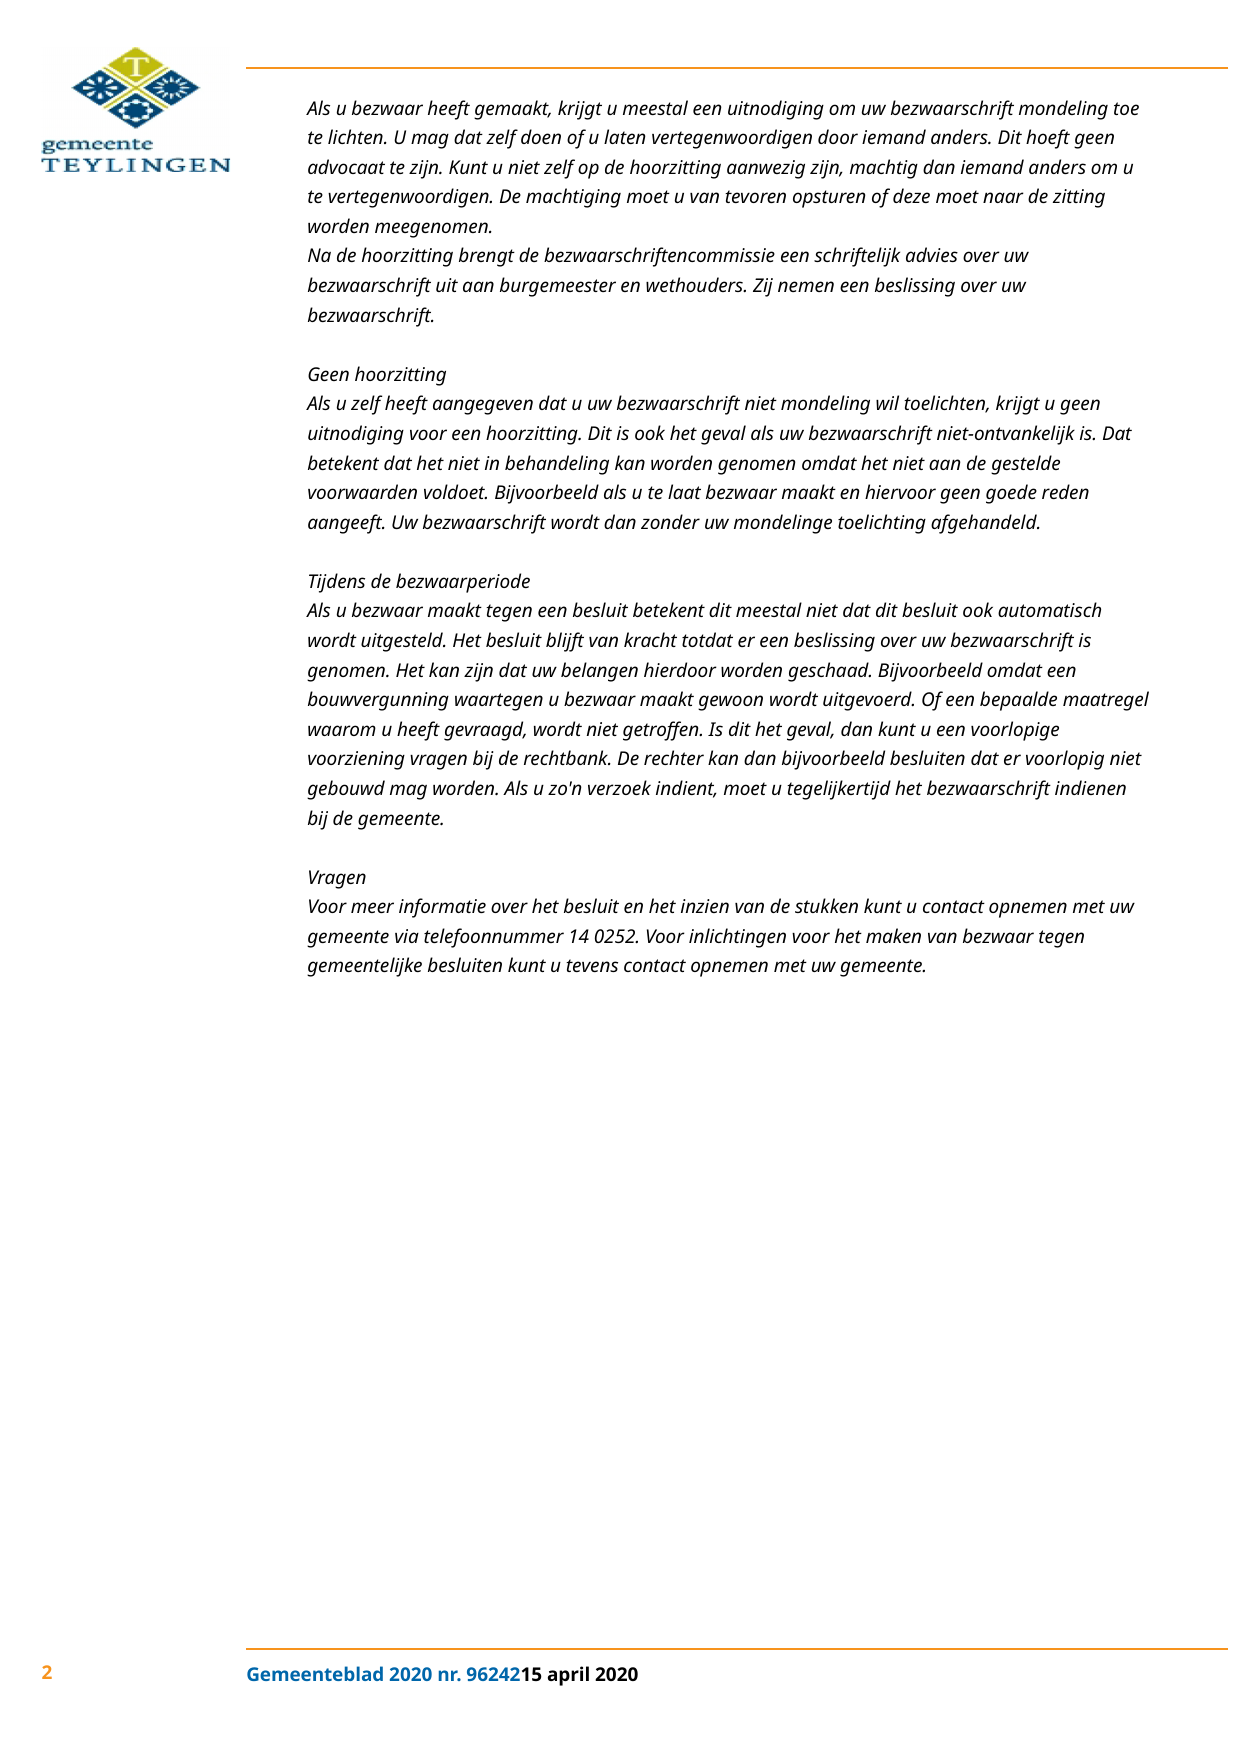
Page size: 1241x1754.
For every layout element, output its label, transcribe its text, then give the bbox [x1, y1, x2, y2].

list Vragen [248, 864, 1152, 890]
list Als u zelf heeft aangegeven dat u uw bezwaarschrift niet mondeling wil toelichten, krijgt u geen uitnodiging voor een hoorzitting. Dit is ook het geval als uw bezwaarschrift niet-ontvankelijk is. Dat betekent dat het niet in behandeling kan worden genomen omdat het niet aan de gestelde voorwaarden voldoet. Bijvoorbeeld als u te laat bezwaar maakt en hiervoor geen goede reden aangeeft. Uw bezwaarschrift wordt dan zonder uw mondelinge toelichting afgehandeld. [248, 391, 1152, 535]
list Als u bezwaar maakt tegen een besluit betekent dit meestal niet dat dit besluit ook automatisch wordt uitgesteld. Het besluit blijft van kracht totdat er een beslissing over uw bezwaarschrift is genomen. Het kan zijn dat uw belangen hierdoor worden geschaad. Bijvoorbeeld omdat een bouwvergunning waartegen u bezwaar maakt gewoon wordt uitgevoerd. Of een bepaalde maatregel waarom u heeft gevraagd, wordt niet getroffen. Is dit het geval, dan kunt u een voorlopige voorziening vragen bij de rechtbank. De rechter kan dan bijvoorbeeld besluiten dat er voorlopig niet gebouwd mag worden. Als u zo'n verzoek indient, moet u tegelijkertijd het bezwaarschrift indienen bij de gemeente. [248, 598, 1152, 831]
list Tijdens de bezwaarperiode [248, 568, 1152, 594]
list Als u bezwaar heeft gemaakt, krijgt u meestal een uitnodiging om uw bezwaarschrift mondeling toe te lichten. U mag dat zelf doen of u laten vertegenwoordigen door iemand anders. Dit hoeft geen advocaat te zijn. Kunt u niet zelf op de hoorzitting aanwezig zijn, machtig dan iemand anders om u te vertegenwoordigen. De machtiging moet u van tevoren opsturen of deze moet naar de zitting worden meegenomen. [248, 95, 1152, 239]
list Voor meer informatie over het besluit en het inzien van de stukken kunt u contact opnemen met uw gemeente via telefoonnummer 14 0252. Voor inlichtingen voor het maken van bezwaar tegen gemeentelijke besluiten kunt u tevens contact opnemen met uw gemeente. [248, 893, 1152, 978]
list Na de hoorzitting brengt de bezwaarschriftencommissie een schriftelijk advies over uw bezwaarschrift uit aan burgemeester en wethouders. Zij nemen een beslissing over uw bezwaarschrift. [248, 243, 1152, 328]
picture [41, 47, 231, 172]
list Geen hoorzitting [248, 361, 1152, 387]
